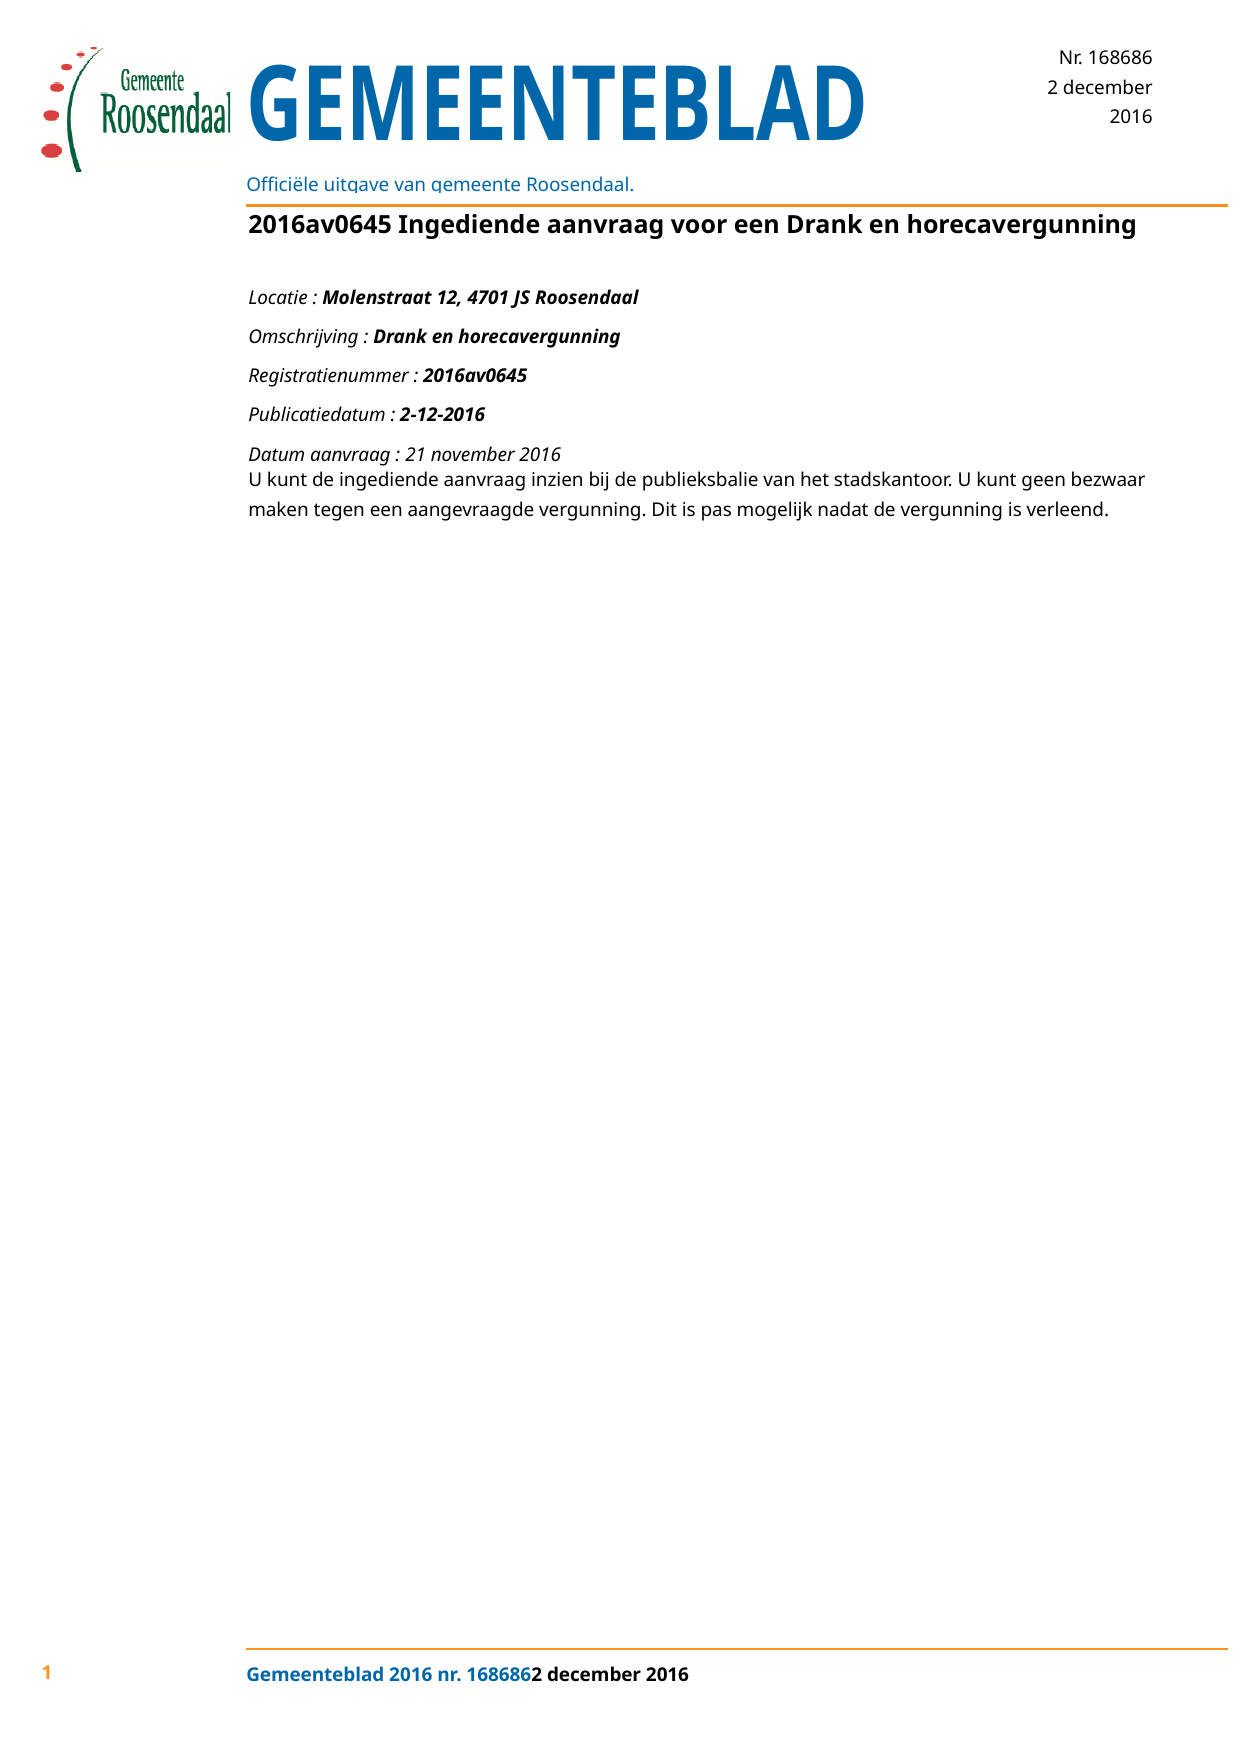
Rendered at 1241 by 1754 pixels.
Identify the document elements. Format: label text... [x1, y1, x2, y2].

picture [41, 47, 231, 172]
text 2016av0645 Ingediende aanvraag voor een Drank en horecavergunning [248, 207, 1152, 241]
text Locatie : Molenstraat 12, 4701 JS Roosendaal [248, 284, 1152, 309]
text Publicatiedatum : 2-12-2016 [248, 402, 1152, 427]
text Datum aanvraag : 21 november 2016 [248, 441, 1152, 467]
text Omschrijving : Drank en horecavergunning [248, 323, 1152, 349]
text Registratienummer : 2016av0645 [248, 362, 1152, 388]
text U kunt de ingediende aanvraag inzien bij de publieksbalie van het stadskantoor. U kunt geen bezwaar maken tegen een aangevraagde vergunning. Dit is pas mogelijk nadat de vergunning is verleend. [248, 467, 1152, 522]
